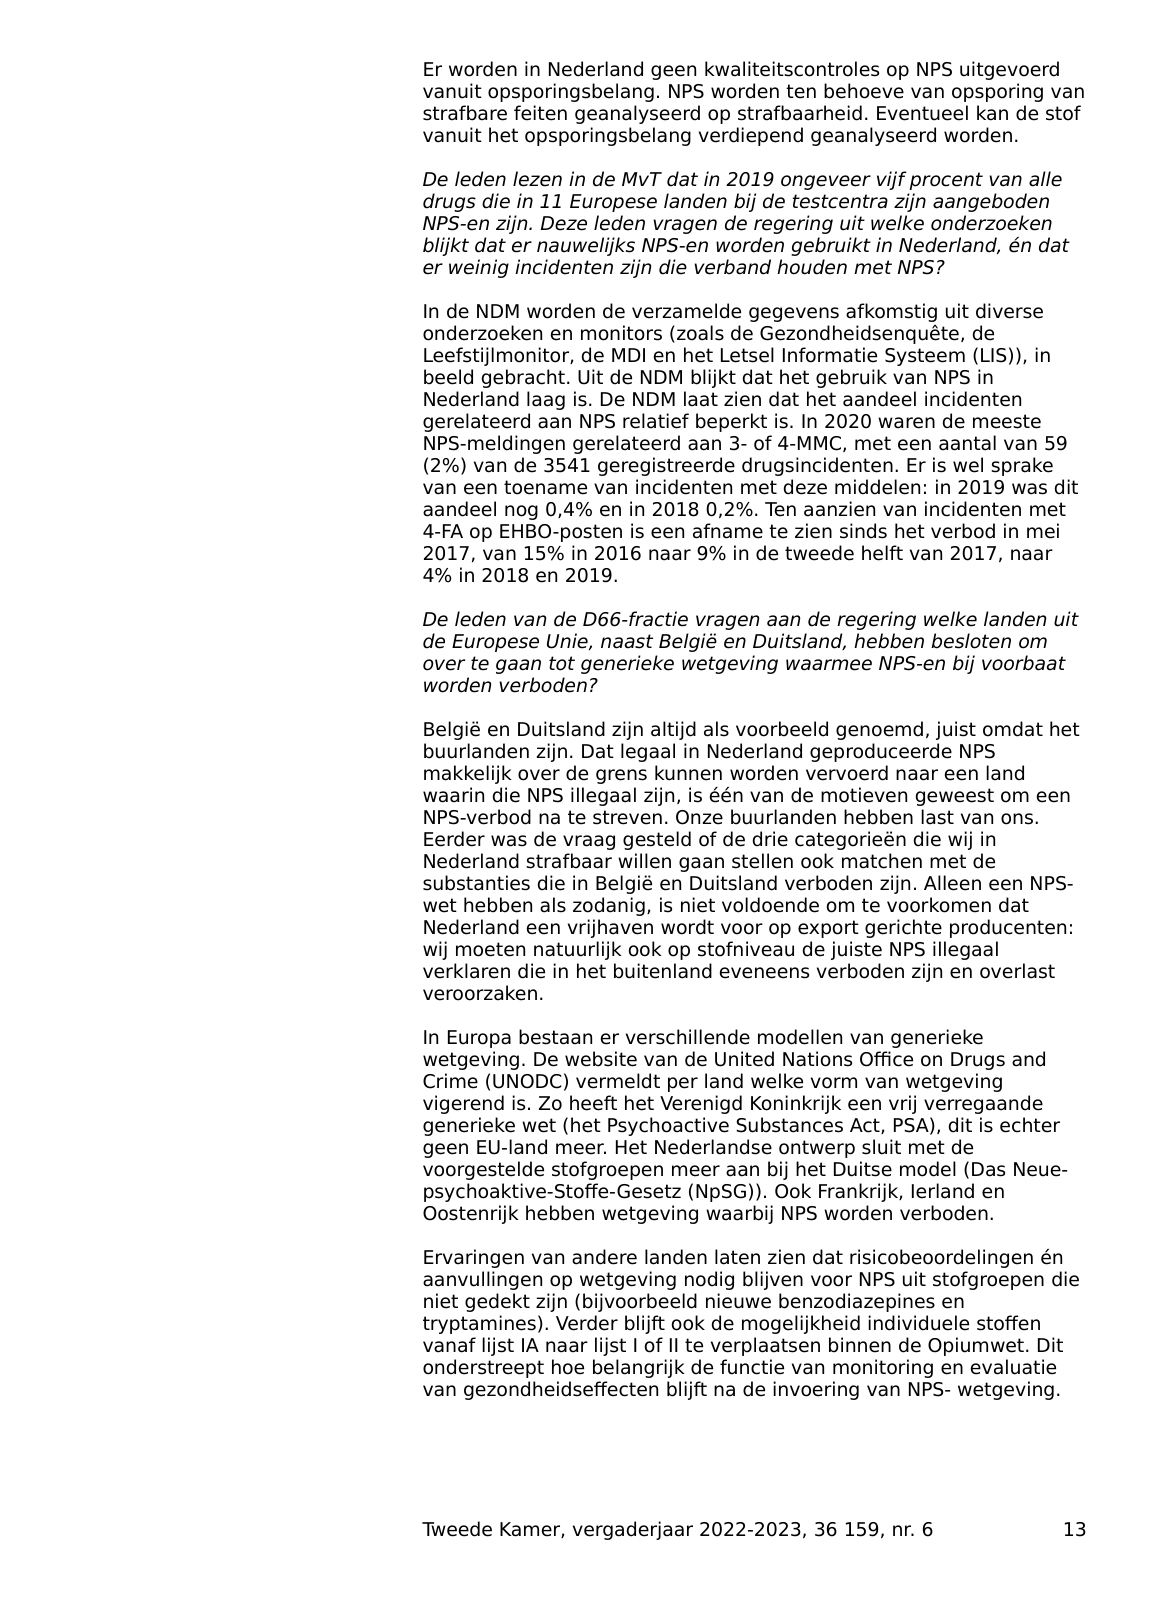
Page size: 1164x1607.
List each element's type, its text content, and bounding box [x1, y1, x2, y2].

text De leden lezen in de MvT dat in 2019 ongeveer vijf procent van alle drugs die in 11 Europese landen bij de testcentra zijn aangeboden NPS-en zijn. Deze leden vragen de regering uit welke onderzoeken blijkt dat er nauwelijks NPS-en worden gebruikt in Nederland, én dat er weinig incidenten zijn die verband houden met NPS? [422, 169, 1087, 279]
text Ervaringen van andere landen laten zien dat risicobeoordelingen én aanvullingen op wetgeving nodig blijven voor NPS uit stofgroepen die niet gedekt zijn (bijvoorbeeld nieuwe benzodiazepines en tryptamines). Verder blijft ook de mogelijkheid individuele stoffen vanaf lijst IA naar lijst I of II te verplaatsen binnen de Opiumwet. Dit onderstreept hoe belangrijk de functie van monitoring en evaluatie van gezondheidseffecten blijft na de invoering van NPS- wetgeving. [422, 1247, 1087, 1401]
text De leden van de D66-fractie vragen aan de regering welke landen uit de Europese Unie, naast België en Duitsland, hebben besloten om over te gaan tot generieke wetgeving waarmee NPS-en bij voorbaat worden verboden? [422, 609, 1087, 697]
text In Europa bestaan er verschillende modellen van generieke wetgeving. De website van de United Nations Office on Drugs and Crime (UNODC) vermeldt per land welke vorm van wetgeving vigerend is. Zo heeft het Verenigd Koninkrijk een vrij verregaande generieke wet (het Psychoactive Substances Act, PSA), dit is echter geen EU-land meer. Het Nederlandse ontwerp sluit met de voorgestelde stofgroepen meer aan bij het Duitse model (Das Neue-psychoaktive-Stoffe-Gesetz (NpSG)). Ook Frankrijk, Ierland en Oostenrijk hebben wetgeving waarbij NPS worden verboden. [422, 1027, 1087, 1225]
text België en Duitsland zijn altijd als voorbeeld genoemd, juist omdat het buurlanden zijn. Dat legaal in Nederland geproduceerde NPS makkelijk over de grens kunnen worden vervoerd naar een land waarin die NPS illegaal zijn, is één van de motieven geweest om een NPS-verbod na te streven. Onze buurlanden hebben last van ons. Eerder was de vraag gesteld of de drie categorieën die wij in Nederland strafbaar willen gaan stellen ook matchen met de substanties die in België en Duitsland verboden zijn. Alleen een NPS-wet hebben als zodanig, is niet voldoende om te voorkomen dat Nederland een vrijhaven wordt voor op export gerichte producenten: wij moeten natuurlijk ook op stofniveau de juiste NPS illegaal verklaren die in het buitenland eveneens verboden zijn en overlast veroorzaken. [422, 719, 1087, 1005]
text In de NDM worden de verzamelde gegevens afkomstig uit diverse onderzoeken en monitors (zoals de Gezondheidsenquête, de Leefstijlmonitor, de MDI en het Letsel Informatie Systeem (LIS)), in beeld gebracht. Uit de NDM blijkt dat het gebruik van NPS in Nederland laag is. De NDM laat zien dat het aandeel incidenten gerelateerd aan NPS relatief beperkt is. In 2020 waren de meeste NPS-meldingen gerelateerd aan 3- of 4-MMC, met een aantal van 59 (2%) van de 3541 geregistreerde drugsincidenten. Er is wel sprake van een toename van incidenten met deze middelen: in 2019 was dit aandeel nog 0,4% en in 2018 0,2%. Ten aanzien van incidenten met 4-FA op EHBO-posten is een afname te zien sinds het verbod in mei 2017, van 15% in 2016 naar 9% in de tweede helft van 2017, naar 4% in 2018 en 2019. [422, 301, 1087, 587]
text Er worden in Nederland geen kwaliteitscontroles op NPS uitgevoerd vanuit opsporingsbelang. NPS worden ten behoeve van opsporing van strafbare feiten geanalyseerd op strafbaarheid. Eventueel kan de stof vanuit het opsporingsbelang verdiepend geanalyseerd worden. [422, 59, 1087, 147]
